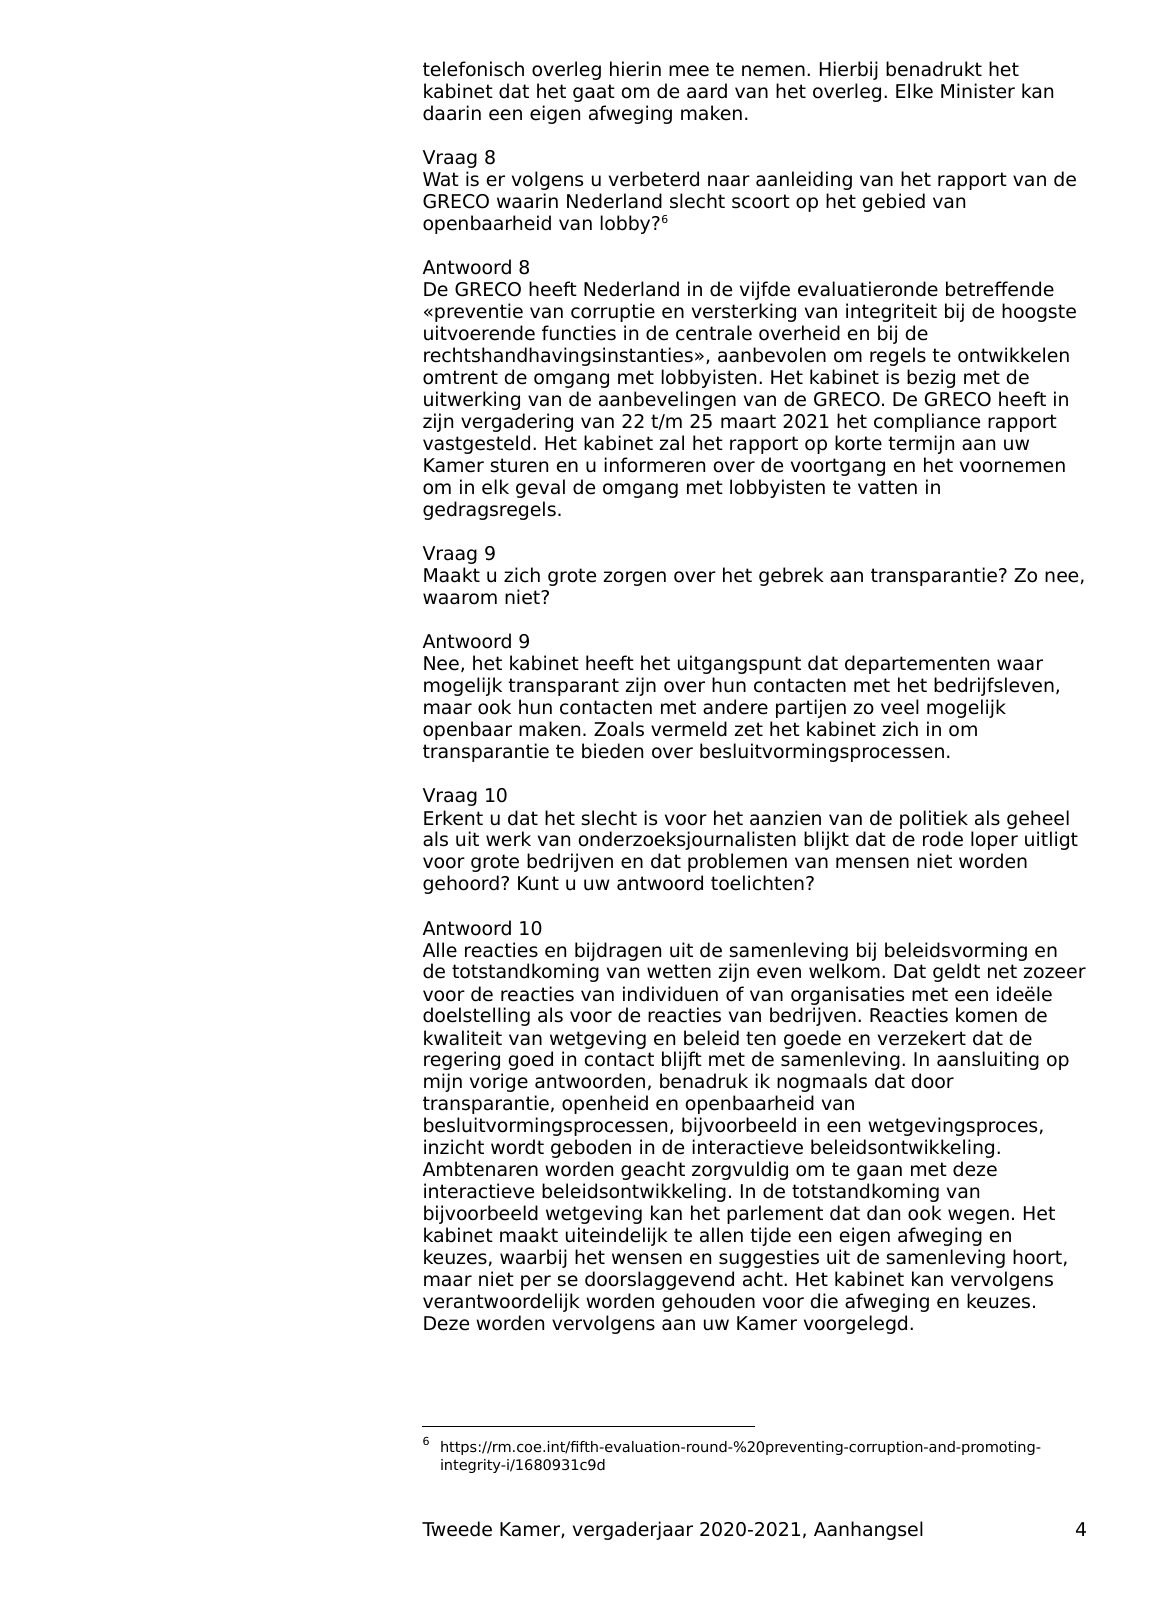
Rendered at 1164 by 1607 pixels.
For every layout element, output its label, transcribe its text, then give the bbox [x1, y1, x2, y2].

text telefonisch overleg hierin mee te nemen. Hierbij benadrukt het kabinet dat het gaat om de aard van het overleg. Elke Minister kan daarin een eigen afweging maken. [422, 59, 1087, 125]
text Alle reacties en bijdragen uit de samenleving bij beleidsvorming en de totstandkoming van wetten zijn even welkom. Dat geldt net zozeer voor de reacties van individuen of van organisaties met een ideële doelstelling als voor de reacties van bedrijven. Reacties komen de kwaliteit van wetgeving en beleid ten goede en verzekert dat de regering goed in contact blijft met de samenleving. In aansluiting op mijn vorige antwoorden, benadruk ik nogmaals dat door transparantie, openheid en openbaarheid van besluitvormingsprocessen, bijvoorbeeld in een wetgevingsproces, inzicht wordt geboden in de interactieve beleidsontwikkeling. Ambtenaren worden geacht zorgvuldig om te gaan met deze interactieve beleidsontwikkeling. In de totstandkoming van bijvoorbeeld wetgeving kan het parlement dat dan ook wegen. Het kabinet maakt uiteindelijk te allen tijde een eigen afweging en keuzes, waarbij het wensen en suggesties uit de samenleving hoort, maar niet per se doorslaggevend acht. Het kabinet kan vervolgens verantwoordelijk worden gehouden voor die afweging en keuzes. Deze worden vervolgens aan uw Kamer voorgelegd. [422, 939, 1087, 1335]
text De GRECO heeft Nederland in de vijfde evaluatieronde betreffende «preventie van corruptie en versterking van integriteit bij de hoogste uitvoerende functies in de centrale overheid en bij de rechtshandhavingsinstanties», aanbevolen om regels te ontwikkelen omtrent de omgang met lobbyisten. Het kabinet is bezig met de uitwerking van de aanbevelingen van de GRECO. De GRECO heeft in zijn vergadering van 22 t/m 25 maart 2021 het compliance rapport vastgesteld. Het kabinet zal het rapport op korte termijn aan uw Kamer sturen en u informeren over de voortgang en het voornemen om in elk geval de omgang met lobbyisten te vatten in gedragsregels. [422, 279, 1087, 521]
text Vraag 8 [422, 147, 1087, 169]
text Maakt u zich grote zorgen over het gebrek aan transparantie? Zo nee, waarom niet? [422, 565, 1087, 609]
text Antwoord 9 [422, 631, 1087, 653]
text Vraag 9 [422, 543, 1087, 565]
text https://rm.coe.int/fifth-evaluation-round-%20preventing-corruption-and-promoting-integrity-i/1680931c9d [422, 1435, 1087, 1474]
text Nee, het kabinet heeft het uitgangspunt dat departementen waar mogelijk transparant zijn over hun contacten met het bedrijfsleven, maar ook hun contacten met andere partijen zo veel mogelijk openbaar maken. Zoals vermeld zet het kabinet zich in om transparantie te bieden over besluitvormingsprocessen. [422, 653, 1087, 763]
text Antwoord 8 [422, 257, 1087, 279]
text Wat is er volgens u verbeterd naar aanleiding van het rapport van de GRECO waarin Nederland slecht scoort op het gebied van openbaarheid van lobby? [422, 169, 1087, 235]
text Antwoord 10 [422, 917, 1087, 939]
text Erkent u dat het slecht is voor het aanzien van de politiek als geheel als uit werk van onderzoeksjournalisten blijkt dat de rode loper uitligt voor grote bedrijven en dat problemen van mensen niet worden gehoord? Kunt u uw antwoord toelichten? [422, 807, 1087, 895]
text Vraag 10 [422, 785, 1087, 807]
